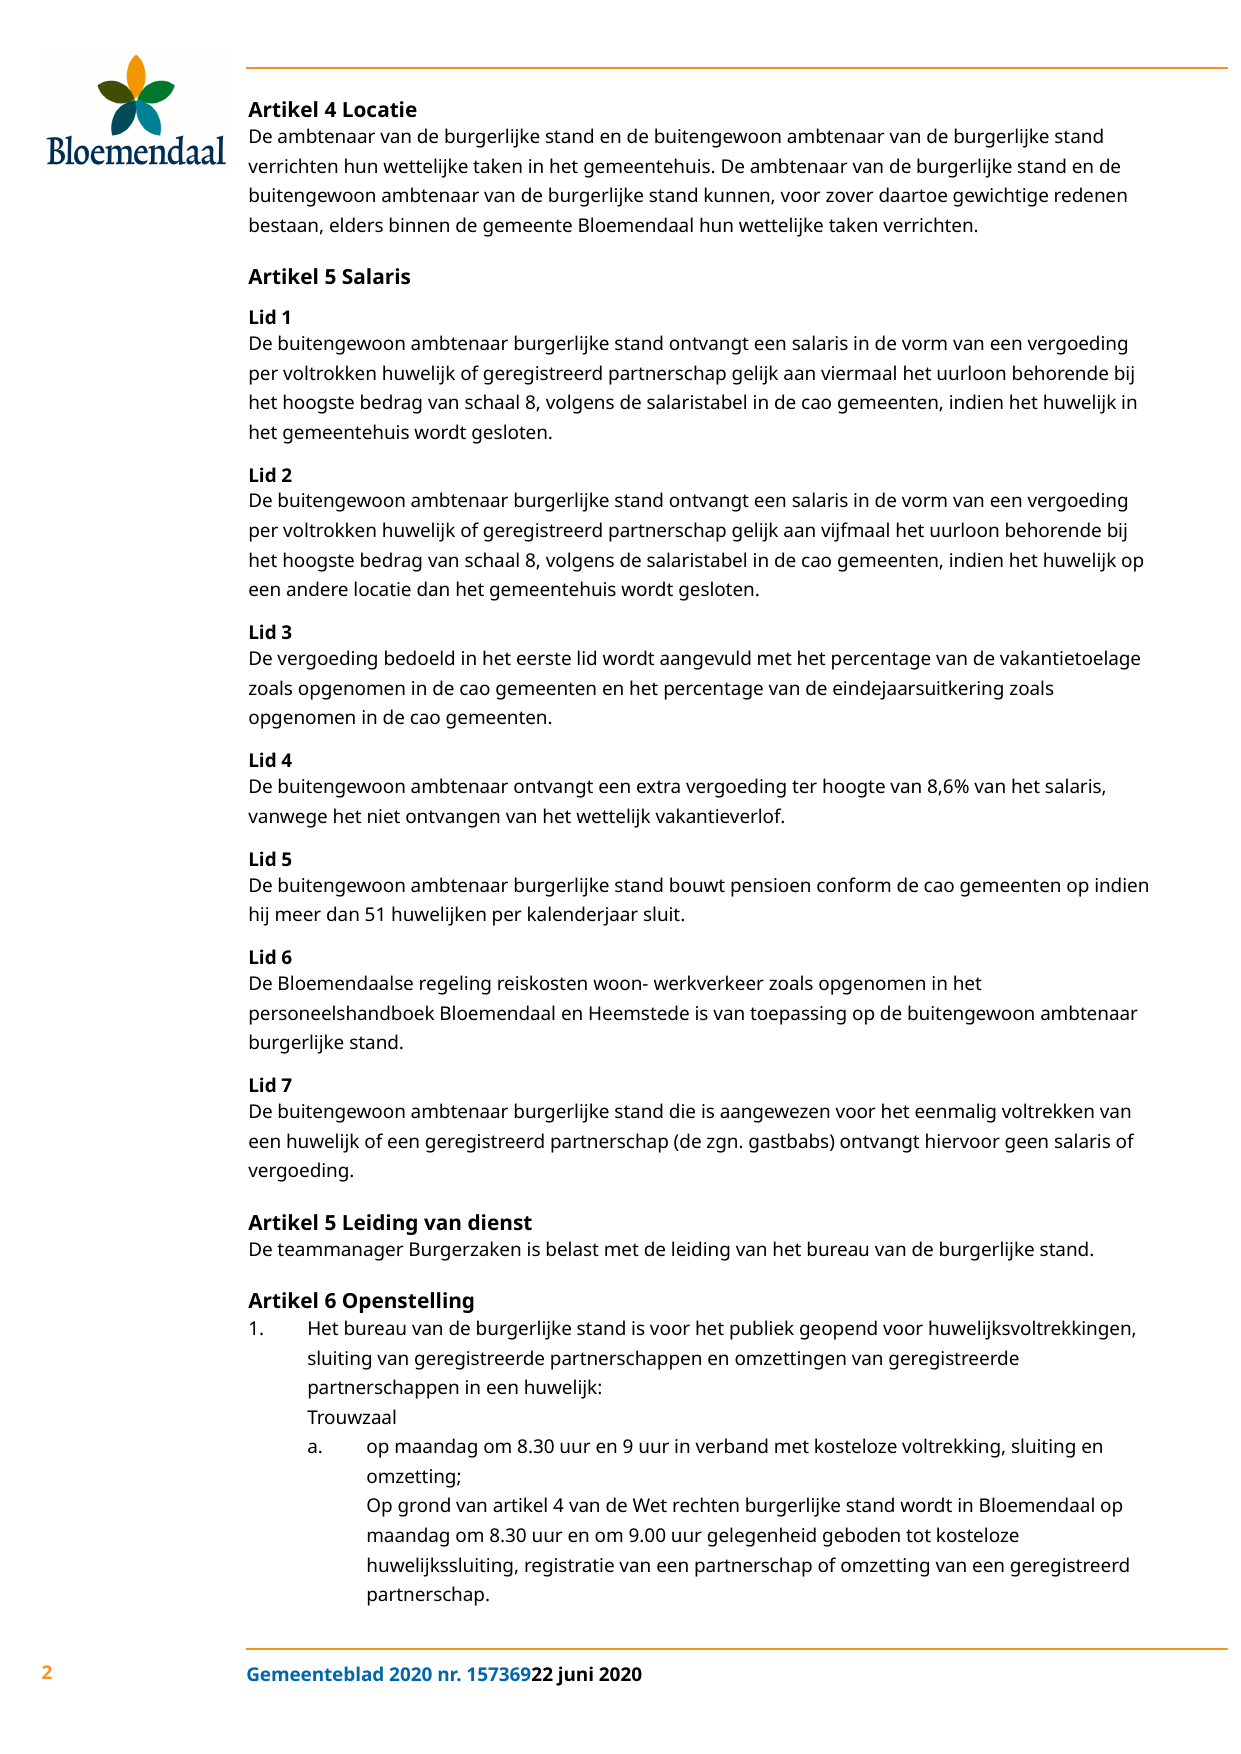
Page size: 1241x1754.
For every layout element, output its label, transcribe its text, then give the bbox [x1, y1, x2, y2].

text De buitengewoon ambtenaar burgerlijke stand bouwt pensioen conform de cao gemeenten op indien hij meer dan 51 huwelijken per kalenderjaar sluit. [248, 872, 1152, 927]
text De buitengewoon ambtenaar ontvangt een extra vergoeding ter hoogte van 8,6% van het salaris, vanwege het niet ontvangen van het wettelijk vakantieverlof. [248, 773, 1152, 829]
text Artikel 4 Locatie [248, 95, 1152, 123]
text De vergoeding bedoeld in het eerste lid wordt aangevuld met het percentage van de vakantietoelage zoals opgenomen in de cao gemeenten en het percentage van de eindejaarsuitkering zoals opgenomen in de cao gemeenten. [248, 645, 1152, 730]
text De ambtenaar van de burgerlijke stand en de buitengewoon ambtenaar van de burgerlijke stand verrichten hun wettelijke taken in het gemeentehuis. De ambtenaar van de burgerlijke stand en de buitengewoon ambtenaar van de burgerlijke stand kunnen, voor zover daartoe gewichtige redenen bestaan, elders binnen de gemeente Bloemendaal hun wettelijke taken verrichten. [248, 123, 1152, 238]
text Lid 1 [248, 304, 1152, 330]
list Het bureau van de burgerlijke stand is voor het publiek geopend voor huwelijksvoltrekkingen, sluiting van geregistreerde partnerschappen en omzettingen van geregistreerde partnerschappen in een huwelijk: [248, 1315, 1152, 1400]
text Lid 7 [248, 1072, 1152, 1098]
text De teammanager Burgerzaken is belast met de leiding van het bureau van de burgerlijke stand. [248, 1236, 1152, 1262]
text Lid 6 [248, 944, 1152, 970]
text Artikel 6 Openstelling [248, 1287, 1152, 1315]
text Artikel 5 Salaris [248, 262, 1152, 291]
list op maandag om 8.30 uur en 9 uur in verband met kosteloze voltrekking, sluiting en omzetting; [307, 1433, 1152, 1489]
text Artikel 5 Leiding van dienst [248, 1208, 1152, 1236]
text Lid 4 [248, 748, 1152, 773]
picture [41, 47, 231, 172]
text Lid 3 [248, 619, 1152, 645]
text Lid 2 [248, 462, 1152, 488]
list Op grond van artikel 4 van de Wet rechten burgerlijke stand wordt in Bloemendaal op maandag om 8.30 uur en om 9.00 uur gelegenheid geboden tot kosteloze huwelijkssluiting, registratie van een partnerschap of omzetting van een geregistreerd partnerschap. [307, 1493, 1152, 1607]
text De buitengewoon ambtenaar burgerlijke stand ontvangt een salaris in de vorm van een vergoeding per voltrokken huwelijk of geregistreerd partnerschap gelijk aan vijfmaal het uurloon behorende bij het hoogste bedrag van schaal 8, volgens de salaristabel in de cao gemeenten, indien het huwelijk op een andere locatie dan het gemeentehuis wordt gesloten. [248, 488, 1152, 602]
text Lid 5 [248, 846, 1152, 872]
list Trouwzaal [248, 1404, 1152, 1429]
text De buitengewoon ambtenaar burgerlijke stand die is aangewezen voor het eenmalig voltrekken van een huwelijk of een geregistreerd partnerschap (de zgn. gastbabs) ontvangt hiervoor geen salaris of vergoeding. [248, 1098, 1152, 1183]
text De Bloemendaalse regeling reiskosten woon- werkverkeer zoals opgenomen in het personeelshandboek Bloemendaal en Heemstede is van toepassing op de buitengewoon ambtenaar burgerlijke stand. [248, 970, 1152, 1055]
text De buitengewoon ambtenaar burgerlijke stand ontvangt een salaris in de vorm van een vergoeding per voltrokken huwelijk of geregistreerd partnerschap gelijk aan viermaal het uurloon behorende bij het hoogste bedrag van schaal 8, volgens de salaristabel in de cao gemeenten, indien het huwelijk in het gemeentehuis wordt gesloten. [248, 330, 1152, 444]
